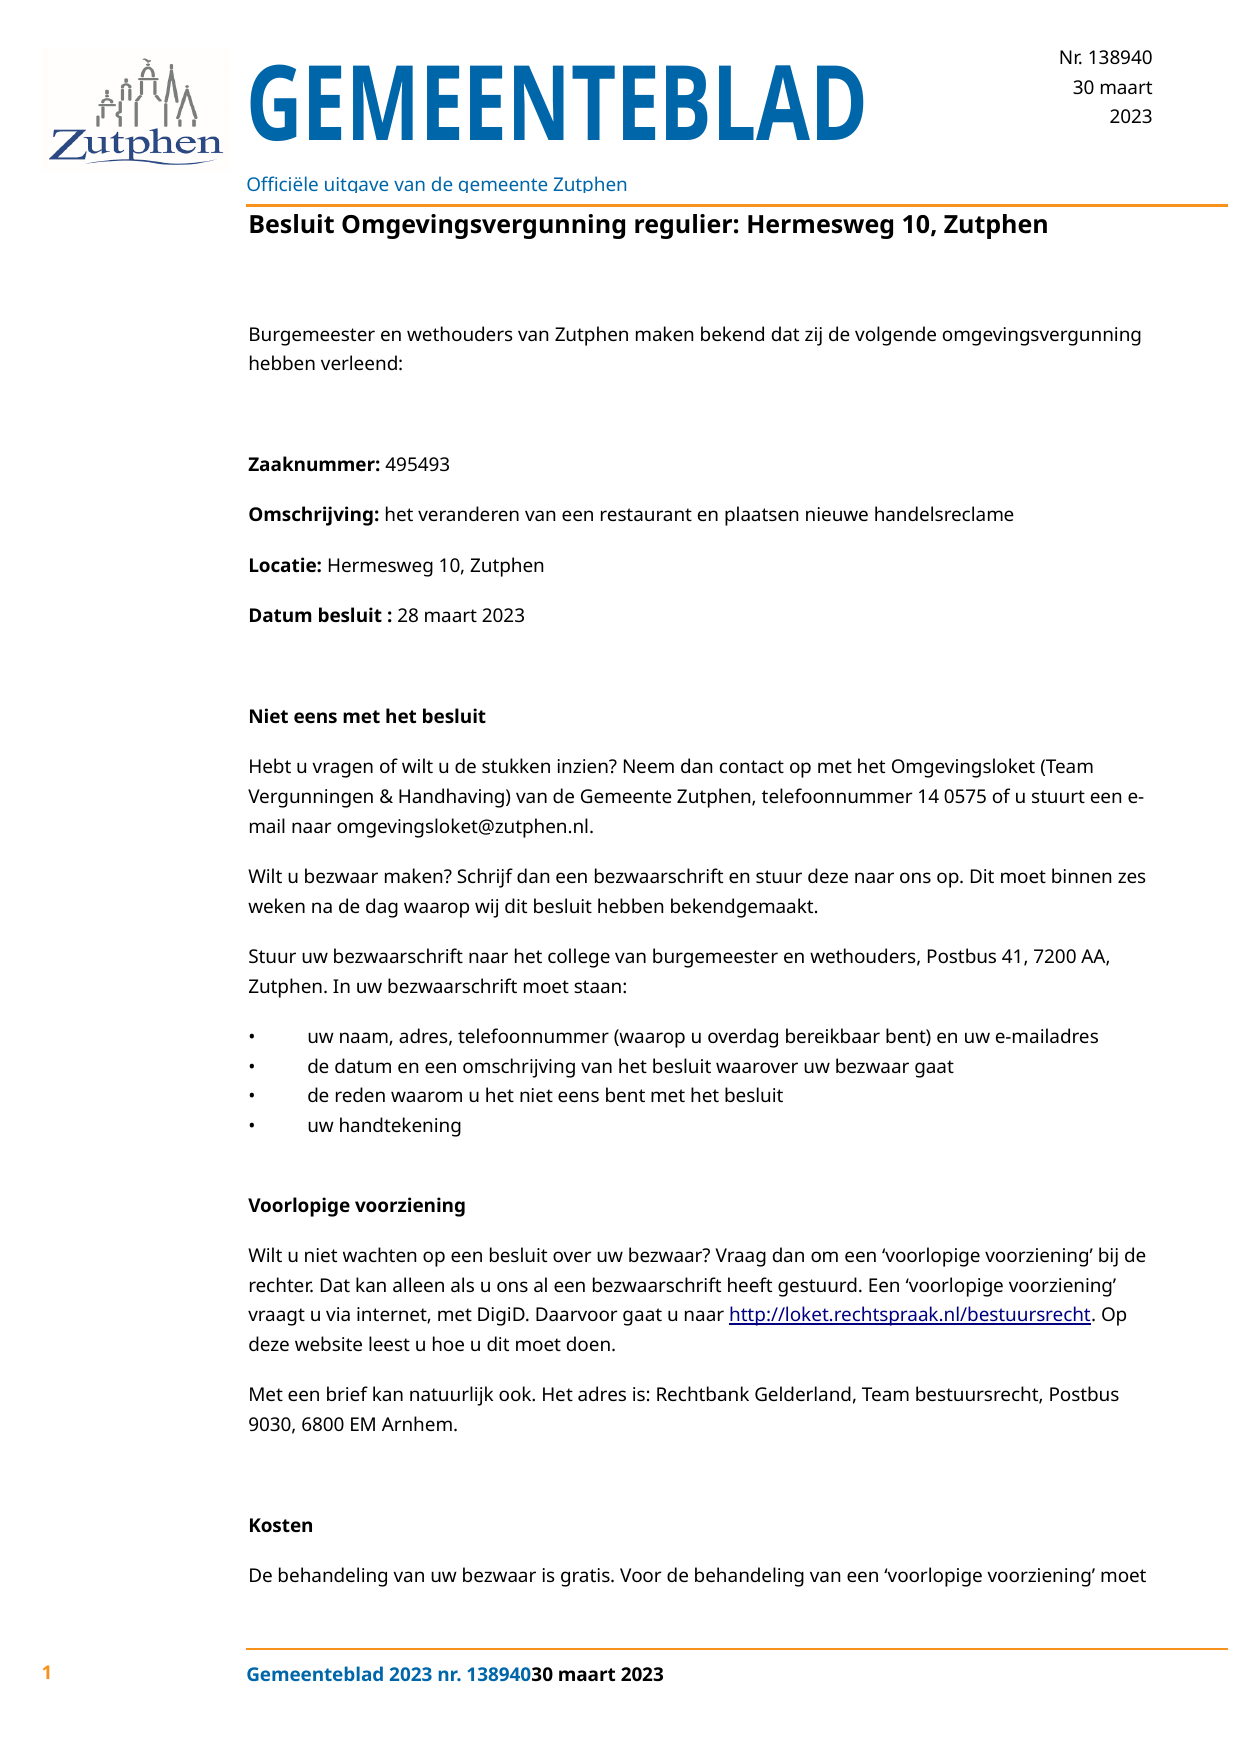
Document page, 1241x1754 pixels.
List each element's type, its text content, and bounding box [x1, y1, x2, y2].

text Hebt u vragen of wilt u de stukken inzien? Neem dan contact op met het Omgevingsloket (Team Vergunningen & Handhaving) van de Gemeente Zutphen, telefoonnummer 14 0575 of u stuurt een e-mail naar omgevingsloket@zutphen.nl. [248, 754, 1152, 838]
list uw handtekening [248, 1112, 1152, 1138]
text Zaaknummer: 495493 [248, 451, 1152, 477]
text Stuur uw bezwaarschrift naar het college van burgemeester en wethouders, Postbus 41, 7200 AA, Zutphen. In uw bezwaarschrift moet staan: [248, 943, 1152, 998]
list uw naam, adres, telefoonnummer (waarop u overdag bereikbaar bent) en uw e-mailadres [248, 1023, 1152, 1049]
text Datum besluit : 28 maart 2023 [248, 602, 1152, 628]
list de reden waarom u het niet eens bent met het besluit [248, 1082, 1152, 1108]
text Voorlopige voorziening [248, 1192, 1152, 1218]
text Niet eens met het besluit [248, 703, 1152, 729]
text Wilt u bezwaar maken? Schrijf dan een bezwaarschrift en stuur deze naar ons op. Dit moet binnen zes weken na de dag waarop wij dit besluit hebben bekendgemaakt. [248, 863, 1152, 918]
list de datum en een omschrijving van het besluit waarover uw bezwaar gaat [248, 1053, 1152, 1078]
text Kosten [248, 1512, 1152, 1538]
text Burgemeester en wethouders van Zutphen maken bekend dat zij de volgende omgevingsvergunning hebben verleend: [248, 321, 1152, 376]
text De behandeling van uw bezwaar is gratis. Voor de behandeling van een ‘voorlopige voorziening’ moet [248, 1562, 1152, 1588]
text Locatie: Hermesweg 10, Zutphen [248, 552, 1152, 578]
text Wilt u niet wachten op een besluit over uw bezwaar? Vraag dan om een ‘voorlopige voorziening’ bij de rechter. Dat kan alleen als u ons al een bezwaarschrift heeft gestuurd. Een ‘voorlopige voorziening’ vraagt u via internet, met DigiD. Daarvoor gaat u naar http://loket.rechtspraak.nl/bestuursrecht. Op deze website leest u hoe u dit moet doen. [248, 1242, 1152, 1357]
text Omschrijving: het veranderen van een restaurant en plaatsen nieuwe handelsreclame [248, 502, 1152, 527]
text Besluit Omgevingsvergunning regulier: Hermesweg 10, Zutphen [248, 207, 1152, 241]
picture [41, 47, 231, 172]
text Met een brief kan natuurlijk ook. Het adres is: Rechtbank Gelderland, Team bestuursrecht, Postbus 9030, 6800 EM Arnhem. [248, 1382, 1152, 1437]
